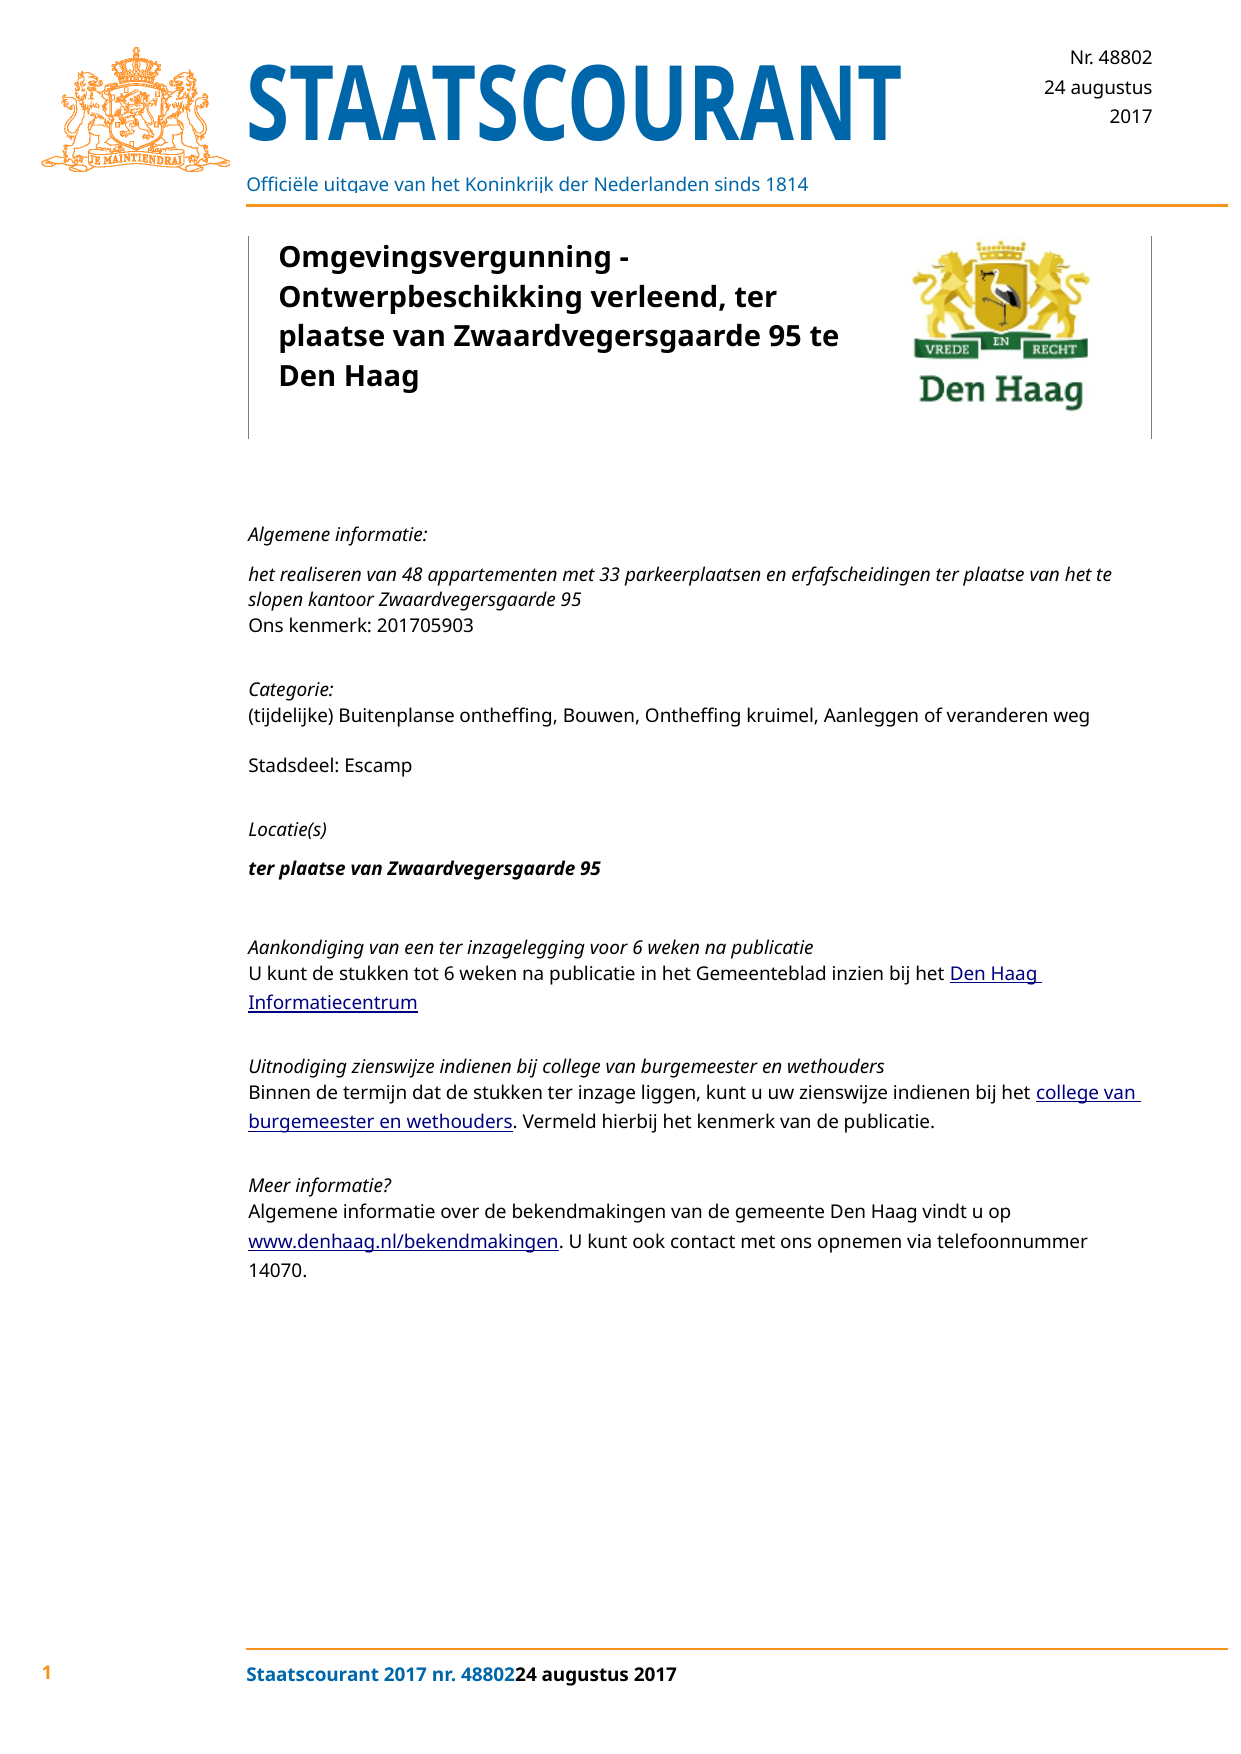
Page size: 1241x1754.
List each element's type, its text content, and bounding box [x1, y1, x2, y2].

text Stadsdeel: Escamp [248, 752, 1152, 778]
table_header [850, 414, 1151, 439]
table_header [850, 236, 899, 413]
text Binnen de termijn dat de stukken ter inzage liggen, kunt u uw zienswijze indienen bij het college van burgemeester en wethouders. Vermeld hierbij het kenmerk van de publicatie. [248, 1079, 1152, 1134]
picture [41, 47, 231, 172]
text (tijdelijke) Buitenplanse ontheffing, Bouwen, Ontheffing kruimel, Aanleggen of veranderen weg [248, 702, 1152, 728]
text U kunt de stukken tot 6 weken na publicatie in het Gemeenteblad inzien bij het Den Haag Informatiecentrum [248, 960, 1152, 1015]
text Meer informatie? [248, 1173, 1152, 1198]
text het realiseren van 48 appartementen met 33 parkeerplaatsen en erfafscheidingen ter plaatse van het te slopen kantoor Zwaardvegersgaarde 95 [248, 561, 1152, 612]
picture [899, 236, 1103, 414]
table_header [1103, 236, 1151, 413]
text Uitnodiging zienswijze indienen bij college van burgemeester en wethouders [248, 1053, 1152, 1079]
text ter plaatse van Zwaardvegersgaarde 95 [248, 856, 1152, 881]
text Algemene informatie: [248, 521, 1152, 547]
text Algemene informatie over de bekendmakingen van de gemeente Den Haag vindt u op www.denhaag.nl/bekendmakingen. U kunt ook contact met ons opnemen via telefoonnummer 14070. [248, 1198, 1152, 1283]
text Aankondiging van een ter inzagelegging voor 6 weken na publicatie [248, 934, 1152, 960]
text Ons kenmerk: 201705903 [248, 612, 1152, 638]
text Locatie(s) [248, 816, 1152, 842]
table_header Omgevingsvergunning - Ontwerpbeschikking verleend, ter plaatse van Zwaardvegersgaarde 95 te Den Haag [249, 236, 850, 439]
text Categorie: [248, 676, 1152, 702]
